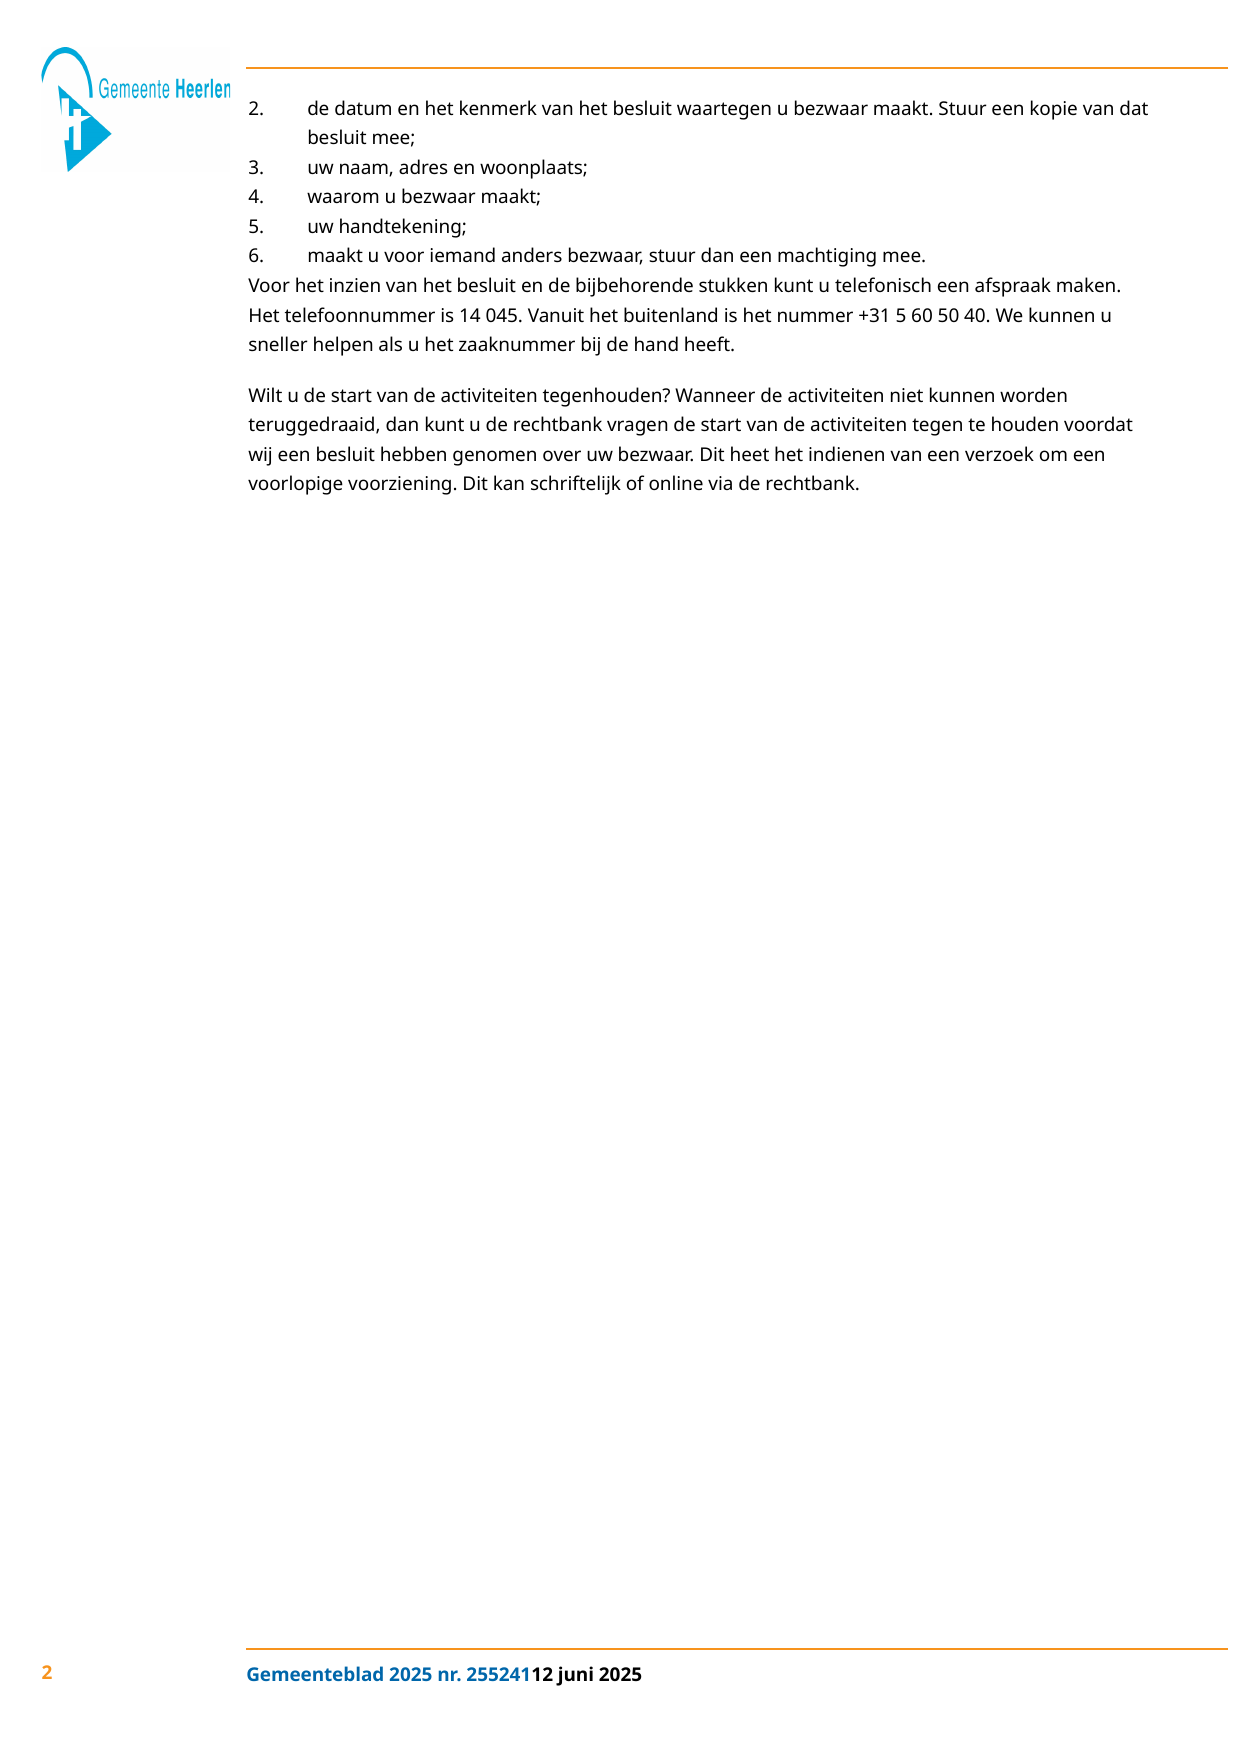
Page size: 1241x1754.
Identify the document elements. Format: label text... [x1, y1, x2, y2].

list waarom u bezwaar maakt; [248, 183, 1152, 209]
text Wilt u de start van de activiteiten tegenhouden? Wanneer de activiteiten niet kunnen worden teruggedraaid, dan kunt u de rechtbank vragen de start van de activiteiten tegen te houden voordat wij een besluit hebben genomen over uw bezwaar. Dit heet het indienen van een verzoek om een voorlopige voorziening. Dit kan schriftelijk of online via de rechtbank. [248, 382, 1152, 496]
list uw handtekening; [248, 213, 1152, 239]
text Voor het inzien van het besluit en de bijbehorende stukken kunt u telefonisch een afspraak maken. Het telefoonnummer is 14 045. Vanuit het buitenland is het nummer +31 5 60 50 40. We kunnen u sneller helpen als u het zaaknummer bij de hand heeft. [248, 272, 1152, 357]
list uw naam, adres en woonplaats; [248, 154, 1152, 180]
picture [41, 47, 59, 70]
list maakt u voor iemand anders bezwaar, stuur dan een machtiging mee. [248, 243, 1152, 268]
list de datum en het kenmerk van het besluit waartegen u bezwaar maakt. Stuur een kopie van dat besluit mee; [248, 95, 1152, 150]
picture [41, 47, 231, 172]
